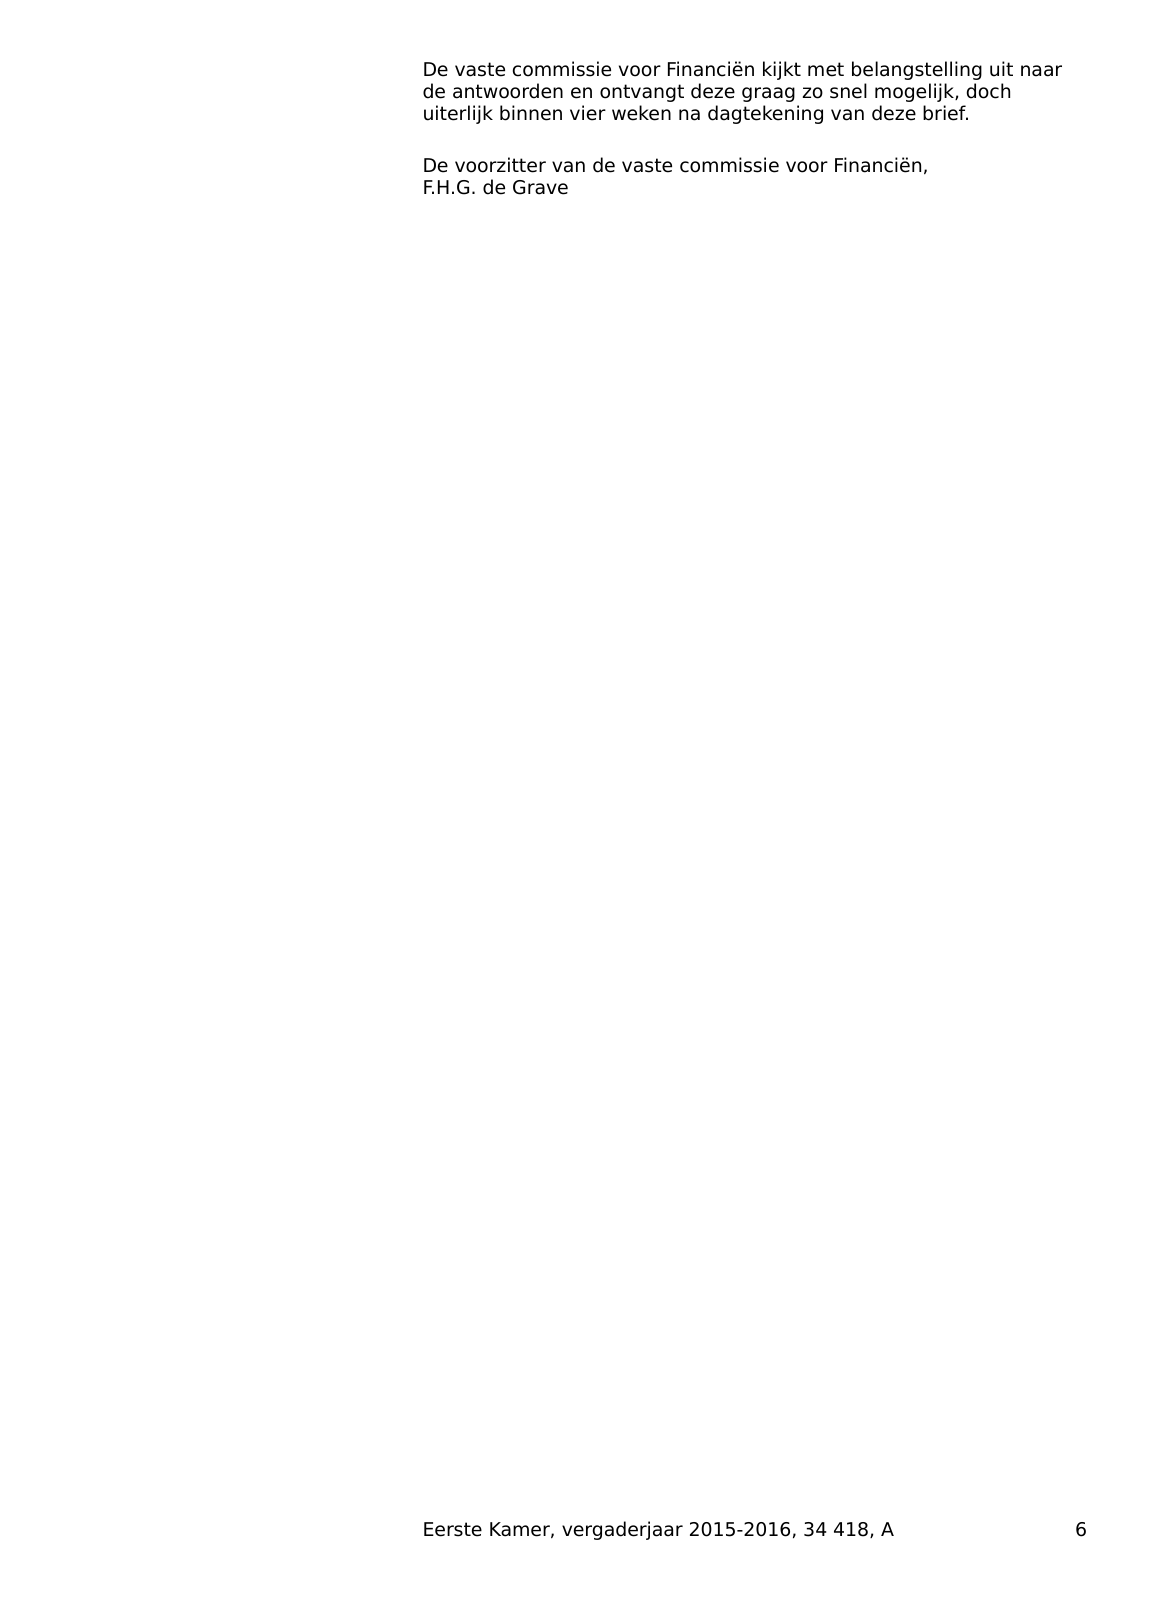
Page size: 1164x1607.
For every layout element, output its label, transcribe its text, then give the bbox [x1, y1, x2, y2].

text De vaste commissie voor Financiën kijkt met belangstelling uit naar de antwoorden en ontvangt deze graag zo snel mogelijk, doch uiterlijk binnen vier weken na dagtekening van deze brief. [422, 59, 1087, 125]
text De voorzitter van de vaste commissie voor Financiën, F.H.G. de Grave [422, 155, 1087, 199]
